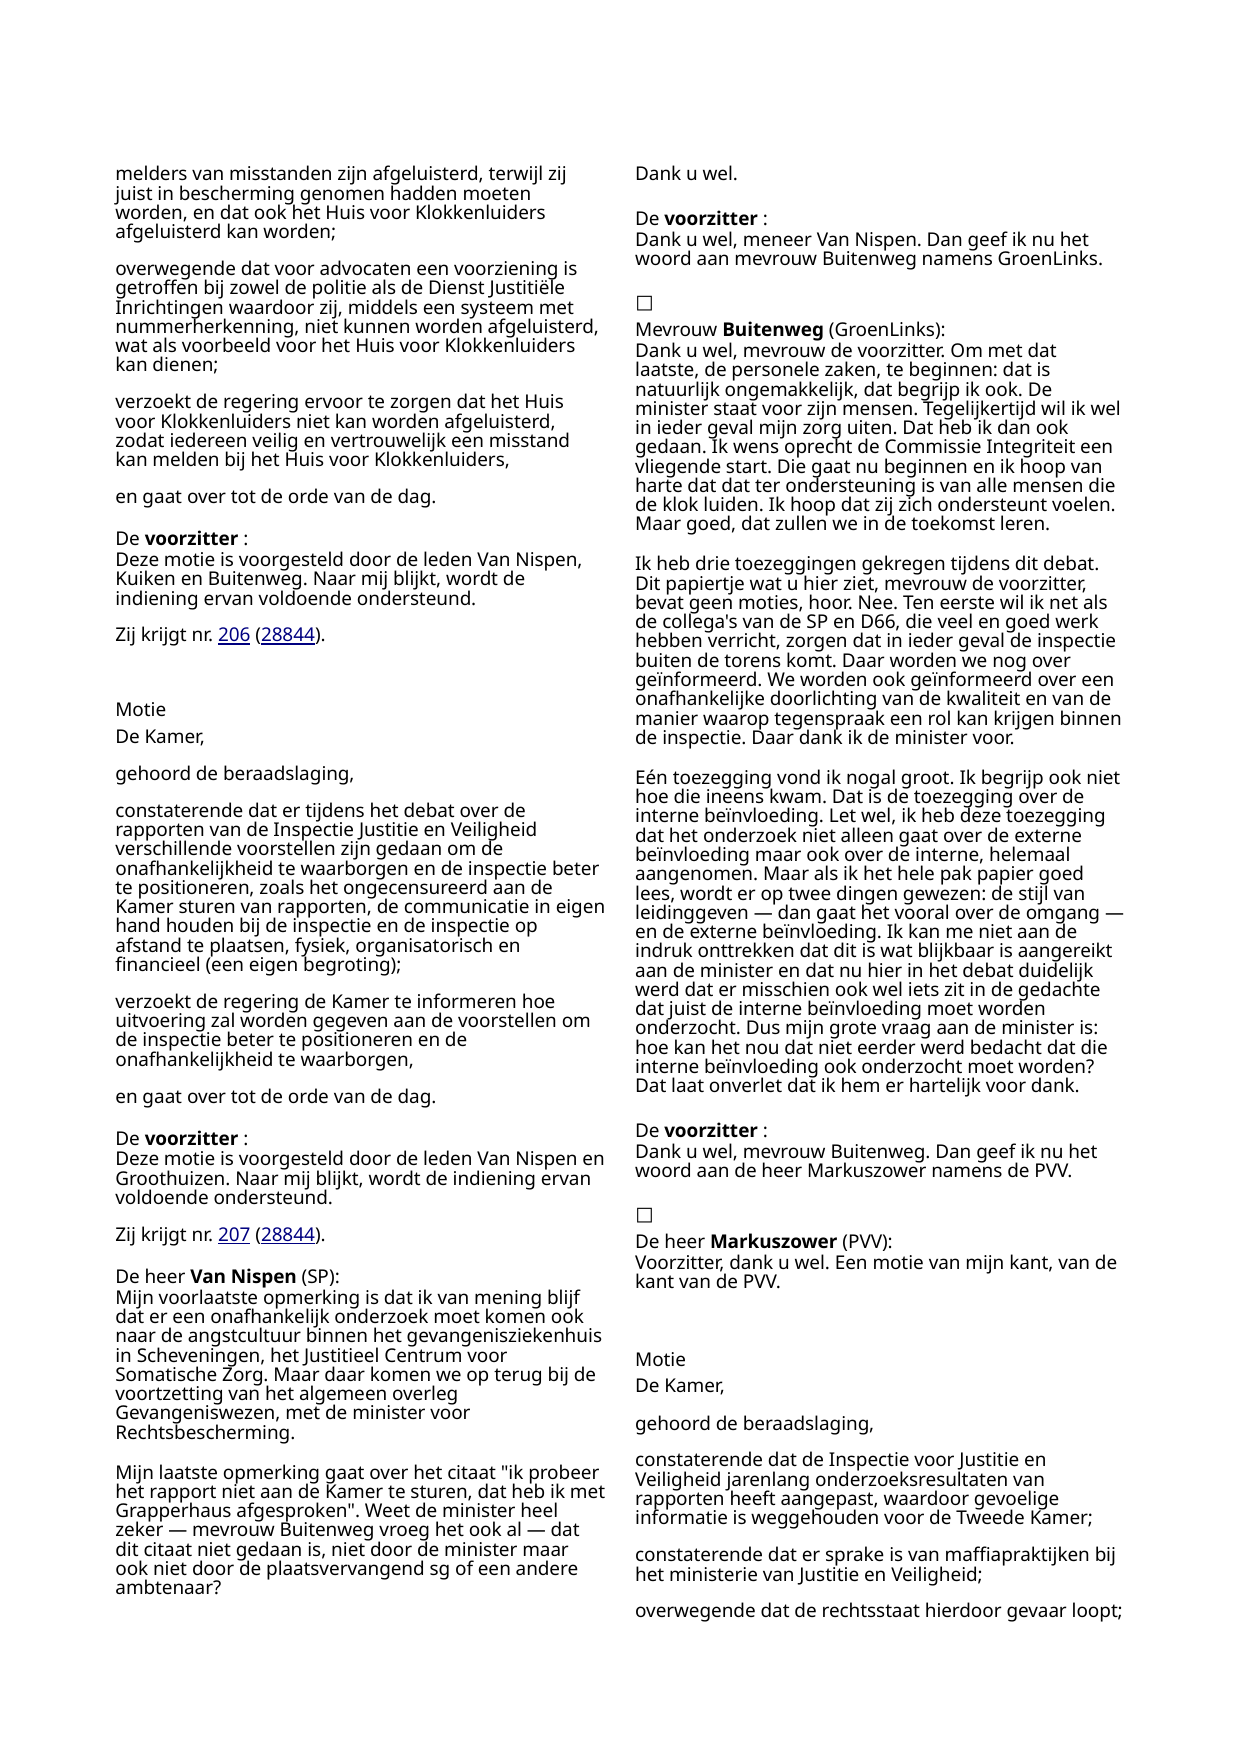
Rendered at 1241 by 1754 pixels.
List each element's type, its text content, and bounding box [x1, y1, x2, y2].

text De voorzitter : [115, 1125, 605, 1150]
text overwegende dat voor advocaten een voorziening is getroffen bij zowel de politie als de Dienst Justitiële Inrichtingen waardoor zij, middels een systeem met nummerherkenning, niet kunnen worden afgeluisterd, wat als voorbeeld voor het Huis voor Klokkenluiders kan dienen; [115, 260, 605, 376]
text Zij krijgt nr. 206 (28844). [115, 626, 605, 646]
text De Kamer, [115, 728, 605, 747]
text constaterende dat er tijdens het debat over de rapporten van de Inspectie Justitie en Veiligheid verschillende voorstellen zijn gedaan om de onafhankelijkheid te waarborgen en de inspectie beter te positioneren, zoals het ongecensureerd aan de Kamer sturen van rapporten, de communicatie in eigen hand houden bij de inspectie en de inspectie op afstand te plaatsen, fysiek, organisatorisch en financieel (een eigen begroting); [115, 802, 605, 975]
text Motie [635, 1346, 1125, 1372]
text overwegende dat de rechtsstaat hierdoor gevaar loopt; [635, 1602, 1125, 1622]
text melders van misstanden zijn afgeluisterd, terwijl zij juist in bescherming genomen hadden moeten worden, en dat ook het Huis voor Klokkenluiders afgeluisterd kan worden; [115, 165, 605, 242]
text Dank u wel, meneer Van Nispen. Dan geef ik nu het woord aan mevrouw Buitenweg namens GroenLinks. [635, 231, 1125, 270]
text De Kamer, [635, 1377, 1125, 1397]
text De heer Van Nispen (SP): [115, 1263, 605, 1289]
text Mijn laatste opmerking gaat over het citaat "ik probeer het rapport niet aan de Kamer te sturen, dat heb ik met Grapperhaus afgesproken". Weet de minister heel zeker — mevrouw Buitenweg vroeg het ook al — dat dit citaat niet gedaan is, niet door de minister maar ook niet door de plaatsvervangend sg of een andere ambtenaar? [115, 1464, 605, 1598]
text De voorzitter : [635, 1117, 1125, 1143]
text verzoekt de regering ervoor te zorgen dat het Huis voor Klokkenluiders niet kan worden afgeluisterd, zodat iedereen veilig en vertrouwelijk een misstand kan melden bij het Huis voor Klokkenluiders, [115, 393, 605, 471]
text Deze motie is voorgesteld door de leden Van Nispen, Kuiken en Buitenweg. Naar mij blijkt, wordt de indiening ervan voldoende ondersteund. [115, 551, 605, 609]
text en gaat over tot de orde van de dag. [115, 1088, 605, 1107]
text Dank u wel, mevrouw Buitenweg. Dan geef ik nu het woord aan de heer Markuszower namens de PVV. [635, 1143, 1125, 1182]
text Dank u wel, mevrouw de voorzitter. Om met dat laatste, de personele zaken, te beginnen: dat is natuurlijk ongemakkelijk, dat begrijp ik ook. De minister staat voor zijn mensen. Tegelijkertijd wil ik wel in ieder geval mijn zorg uiten. Dat heb ik dan ook gedaan. Ik wens oprecht de Commissie Integriteit een vliegende start. Die gaat nu beginnen en ik hoop van harte dat dat ter ondersteuning is van alle mensen die de klok luiden. Ik hoop dat zij zich ondersteunt voelen. Maar goed, dat zullen we in de toekomst leren. [635, 342, 1125, 535]
text De voorzitter : [115, 525, 605, 551]
text Voorzitter, dank u wel. Een motie van mijn kant, van de kant van de PVV. [635, 1254, 1125, 1292]
text gehoord de beraadslaging, [635, 1414, 1125, 1434]
text Deze motie is voorgesteld door de leden Van Nispen en Groothuizen. Naar mij blijkt, wordt de indiening ervan voldoende ondersteund. [115, 1150, 605, 1208]
text gehoord de beraadslaging, [115, 765, 605, 784]
text Eén toezegging vond ik nogal groot. Ik begrijp ook niet hoe die ineens kwam. Dat is de toezegging over de interne beïnvloeding. Let wel, ik heb deze toezegging dat het onderzoek niet alleen gaat over de externe beïnvloeding maar ook over de interne, helemaal aangenomen. Maar als ik het hele pak papier goed lees, wordt er op twee dingen gewezen: de stijl van leidinggeven — dan gaat het vooral over de omgang — en de externe beïnvloeding. Ik kan me niet aan de indruk onttrekken dat dit is wat blijkbaar is aangereikt aan de minister en dat nu hier in het debat duidelijk werd dat er misschien ook wel iets zit in de gedachte dat juist de interne beïnvloeding moet worden onderzocht. Dus mijn grote vraag aan de minister is: hoe kan het nou dat niet eerder werd bedacht dat die interne beïnvloeding ook onderzocht moet worden? Dat laat onverlet dat ik hem er hartelijk voor dank. [635, 769, 1125, 1096]
text Ik heb drie toezeggingen gekregen tijdens dit debat. Dit papiertje wat u hier ziet, mevrouw de voorzitter, bevat geen moties, hoor. Nee. Ten eerste wil ik net als de collega's van de SP en D66, die veel en goed werk hebben verricht, zorgen dat in ieder geval de inspectie buiten de torens komt. Daar worden we nog over geïnformeerd. We worden ook geïnformeerd over een onafhankelijke doorlichting van de kwaliteit en van de manier waarop tegenspraak een rol kan krijgen binnen de inspectie. Daar dank ik de minister voor. [635, 555, 1125, 748]
text ⬜ [635, 1202, 1125, 1228]
text constaterende dat er sprake is van maffiapraktijken bij het ministerie van Justitie en Veiligheid; [635, 1546, 1125, 1585]
text Dank u wel. [635, 165, 1125, 184]
text Motie [115, 696, 605, 722]
text De voorzitter : [635, 205, 1125, 231]
text Zij krijgt nr. 207 (28844). [115, 1226, 605, 1245]
text Mijn voorlaatste opmerking is dat ik van mening blijf dat er een onafhankelijk onderzoek moet komen ook naar de angstcultuur binnen het gevangenisziekenhuis in Scheveningen, het Justitieel Centrum voor Somatische Zorg. Maar daar komen we op terug bij de voortzetting van het algemeen overleg Gevangeniswezen, met de minister voor Rechtsbescherming. [115, 1289, 605, 1443]
text verzoekt de regering de Kamer te informeren hoe uitvoering zal worden gegeven aan de voorstellen om de inspectie beter te positioneren en de onafhankelijkheid te waarborgen, [115, 993, 605, 1070]
text Mevrouw Buitenweg (GroenLinks): [635, 316, 1125, 342]
text ⬜ [635, 291, 1125, 316]
text en gaat over tot de orde van de dag. [115, 488, 605, 507]
text constaterende dat de Inspectie voor Justitie en Veiligheid jarenlang onderzoeksresultaten van rapporten heeft aangepast, waardoor gevoelige informatie is weggehouden voor de Tweede Kamer; [635, 1451, 1125, 1528]
text De heer Markuszower (PVV): [635, 1228, 1125, 1254]
